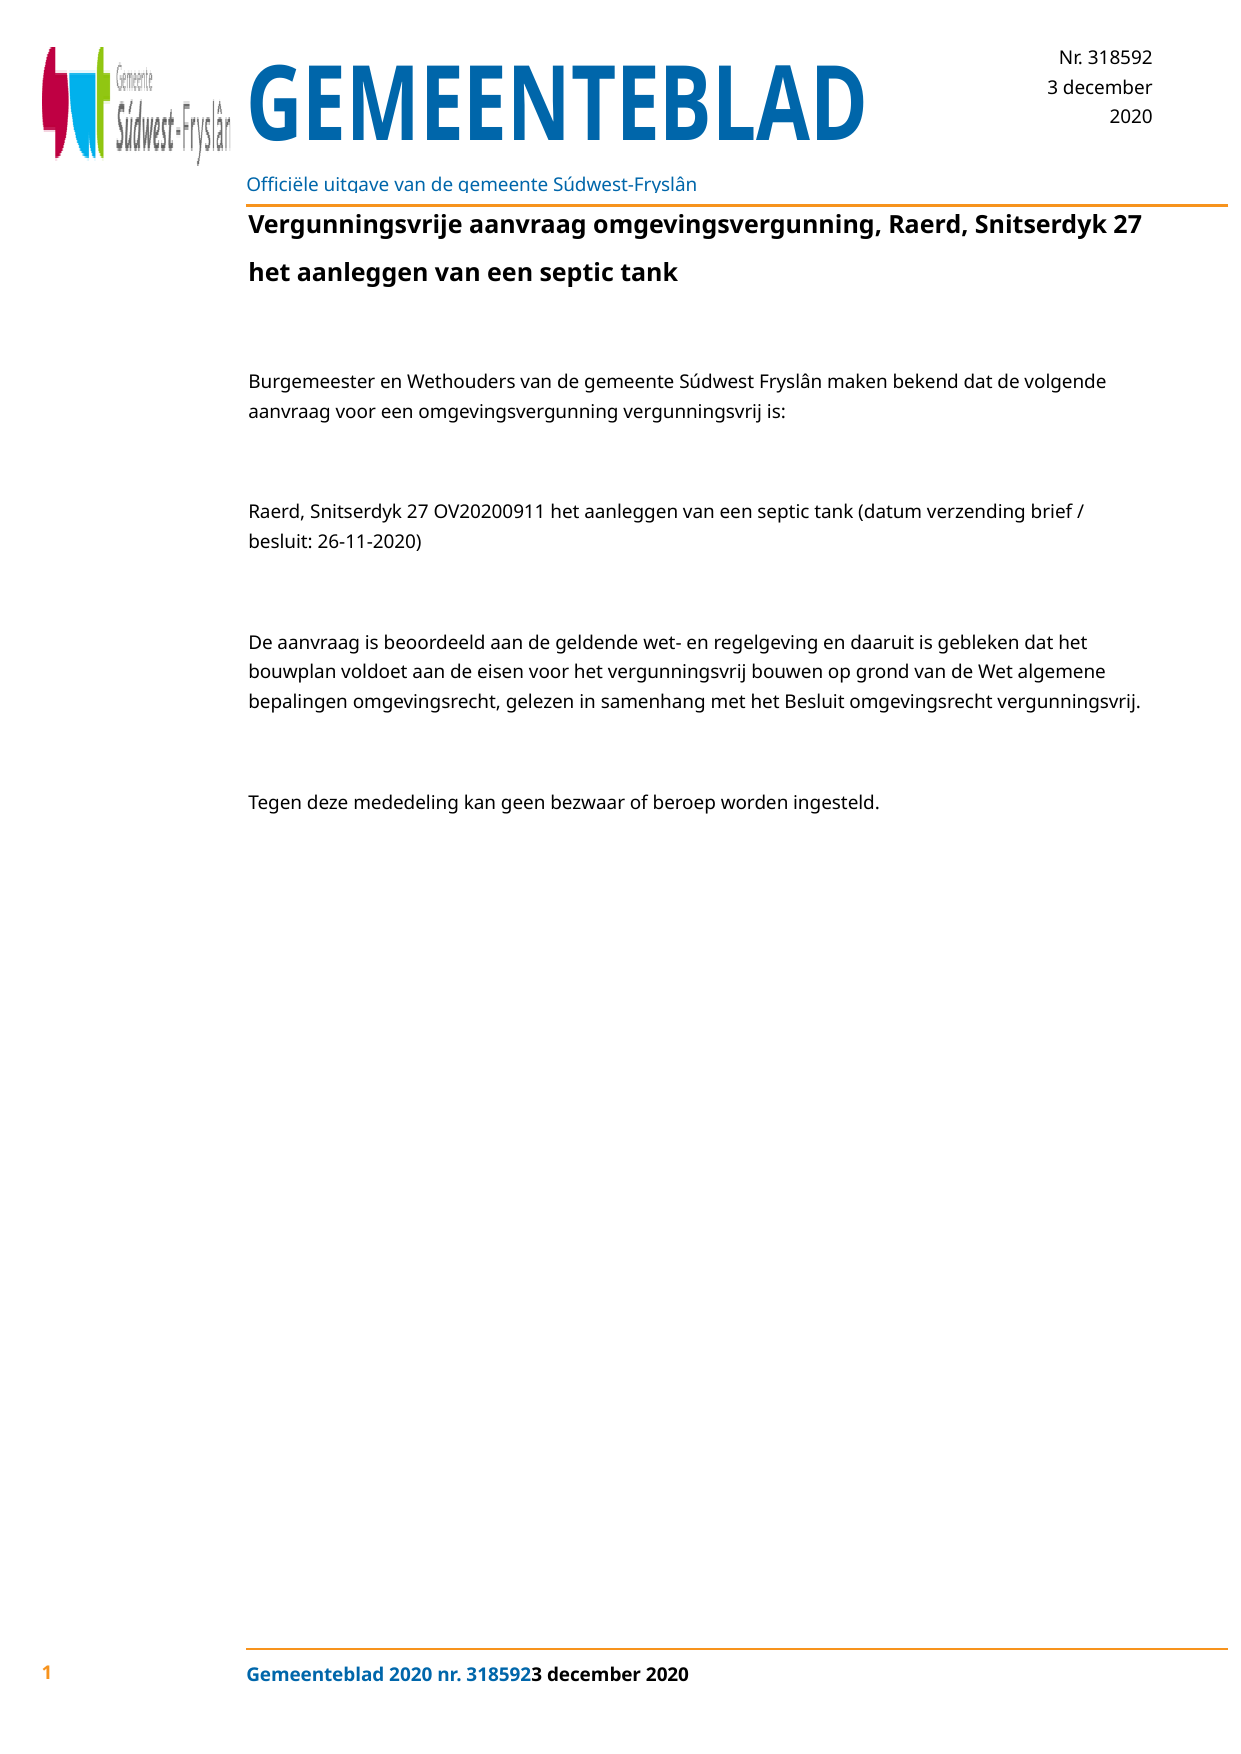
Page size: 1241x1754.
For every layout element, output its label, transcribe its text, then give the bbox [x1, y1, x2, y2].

text Tegen deze mededeling kan geen bezwaar of beroep worden ingesteld. [248, 789, 1152, 815]
text De aanvraag is beoordeeld aan de geldende wet- en regelgeving en daaruit is gebleken dat het bouwplan voldoet aan de eisen voor het vergunningsvrij bouwen op grond van de Wet algemene bepalingen omgevingsrecht, gelezen in samenhang met het Besluit omgevingsrecht vergunningsvrij. [248, 629, 1152, 714]
text Vergunningsvrije aanvraag omgevingsvergunning, Raerd, Snitserdyk 27 het aanleggen van een septic tank [248, 207, 1152, 288]
text Burgemeester en Wethouders van de gemeente Súdwest Fryslân maken bekend dat de volgende aanvraag voor een omgevingsvergunning vergunningsvrij is: [248, 368, 1152, 424]
text Raerd, Snitserdyk 27 OV20200911 het aanleggen van een septic tank (datum verzending brief / besluit: 26-11-2020) [248, 499, 1152, 554]
picture [41, 47, 231, 172]
